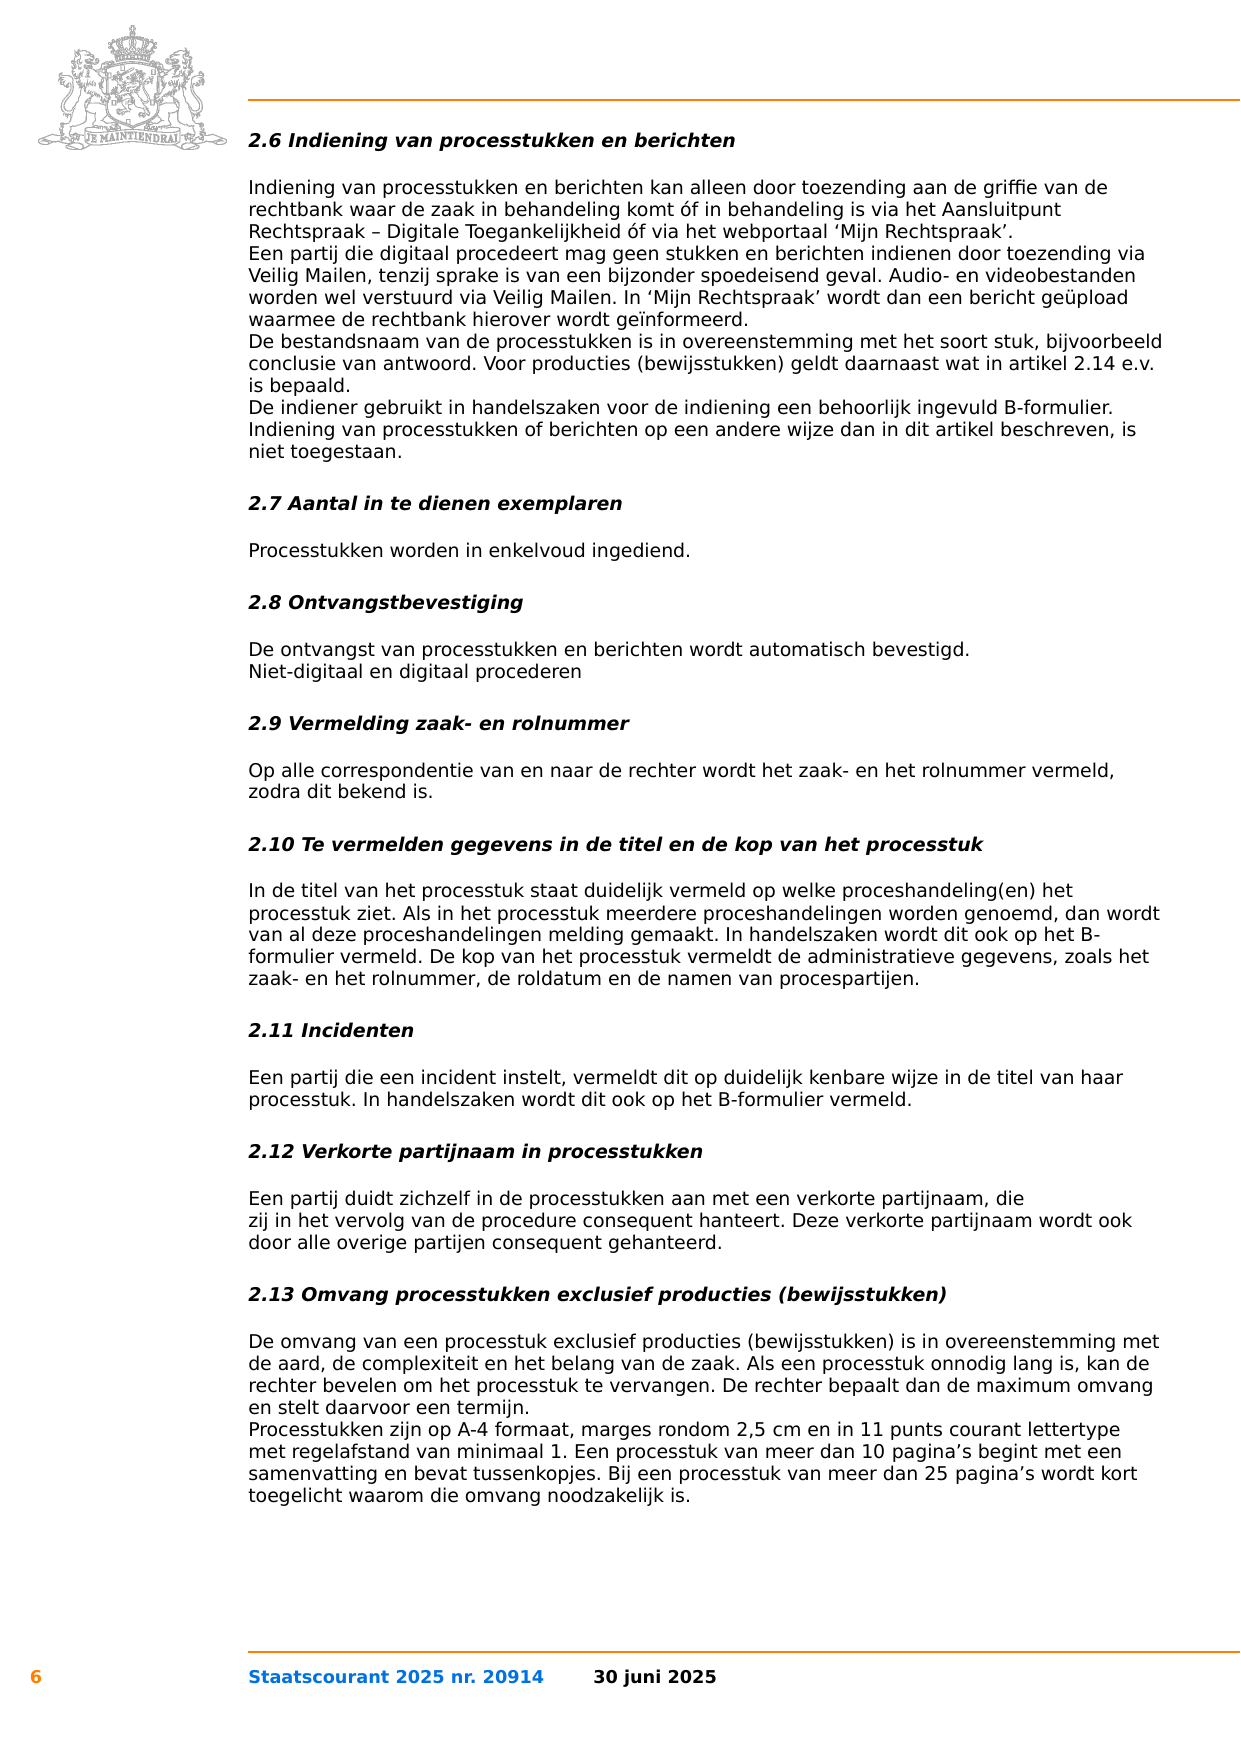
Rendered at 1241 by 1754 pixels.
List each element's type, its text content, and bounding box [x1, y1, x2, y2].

text In de titel van het processtuk staat duidelijk vermeld op welke proceshandeling(en) het processtuk ziet. Als in het processtuk meerdere proceshandelingen worden genoemd, dan wordt van al deze proceshandelingen melding gemaakt. In handelszaken wordt dit ook op het B-formulier vermeld. De kop van het processtuk vermeldt de administratieve gegevens, zoals het zaak- en het rolnummer, de roldatum en de namen van procespartijen. [248, 880, 1163, 990]
text Indiening van processtukken en berichten kan alleen door toezending aan de griffie van de rechtbank waar de zaak in behandeling komt óf in behandeling is via het Aansluitpunt Rechtspraak – Digitale Toegankelijkheid óf via het webportaal ‘Mijn Rechtspraak’. [248, 177, 1163, 243]
text Een partij duidt zichzelf in de processtukken aan met een verkorte partijnaam, die [248, 1188, 1163, 1210]
subtitle 2.6 Indiening van processtukken en berichten [248, 130, 1163, 152]
text De ontvangst van processtukken en berichten wordt automatisch bevestigd. [248, 638, 1163, 661]
subtitle 2.9 Vermelding zaak- en rolnummer [248, 712, 1163, 734]
subtitle 2.7 Aantal in te dienen exemplaren [248, 493, 1163, 514]
text Een partij die een incident instelt, vermeldt dit op duidelijk kenbare wijze in de titel van haar processtuk. In handelszaken wordt dit ook op het B-formulier vermeld. [248, 1067, 1163, 1111]
text Op alle correspondentie van en naar de rechter wordt het zaak- en het rolnummer vermeld, zodra dit bekend is. [248, 759, 1163, 803]
text Processtukken zijn op A-4 formaat, marges rondom 2,5 cm en in 11 punts courant lettertype met regelafstand van minimaal 1. Een processtuk van meer dan 10 pagina’s begint met een samenvatting en bevat tussenkopjes. Bij een processtuk van meer dan 25 pagina’s wordt kort toegelicht waarom die omvang noodzakelijk is. [248, 1419, 1163, 1507]
subtitle 2.13 Omvang processtukken exclusief producties (bewijsstukken) [248, 1284, 1163, 1306]
subtitle 2.8 Ontvangstbevestiging [248, 592, 1163, 613]
text Een partij die digitaal procedeert mag geen stukken en berichten indienen door toezending via Veilig Mailen, tenzij sprake is van een bijzonder spoedeisend geval. Audio- en videobestanden worden wel verstuurd via Veilig Mailen. In ‘Mijn Rechtspraak’ wordt dan een bericht geüpload waarmee de rechtbank hierover wordt geïnformeerd. [248, 243, 1163, 331]
text zij in het vervolg van de procedure consequent hanteert. Deze verkorte partijnaam wordt ook door alle overige partijen consequent gehanteerd. [248, 1210, 1163, 1254]
picture [38, 25, 227, 150]
text De omvang van een processtuk exclusief producties (bewijsstukken) is in overeenstemming met de aard, de complexiteit en het belang van de zaak. Als een processtuk onnodig lang is, kan de rechter bevelen om het processtuk te vervangen. De rechter bepaalt dan de maximum omvang en stelt daarvoor een termijn. [248, 1331, 1163, 1419]
text Indiening van processtukken of berichten op een andere wijze dan in dit artikel beschreven, is niet toegestaan. [248, 419, 1163, 463]
subtitle 2.11 Incidenten [248, 1020, 1163, 1042]
text De bestandsnaam van de processtukken is in overeenstemming met het soort stuk, bijvoorbeeld conclusie van antwoord. Voor producties (bewijsstukken) geldt daarnaast wat in artikel 2.14 e.v. is bepaald. [248, 331, 1163, 397]
subtitle 2.10 Te vermelden gegevens in de titel en de kop van het processtuk [248, 833, 1163, 855]
subtitle 2.12 Verkorte partijnaam in processtukken [248, 1141, 1163, 1163]
text De indiener gebruikt in handelszaken voor de indiening een behoorlijk ingevuld B-formulier. [248, 397, 1163, 419]
text Processtukken worden in enkelvoud ingediend. [248, 539, 1163, 562]
text Niet-digitaal en digitaal procederen [248, 661, 1163, 682]
